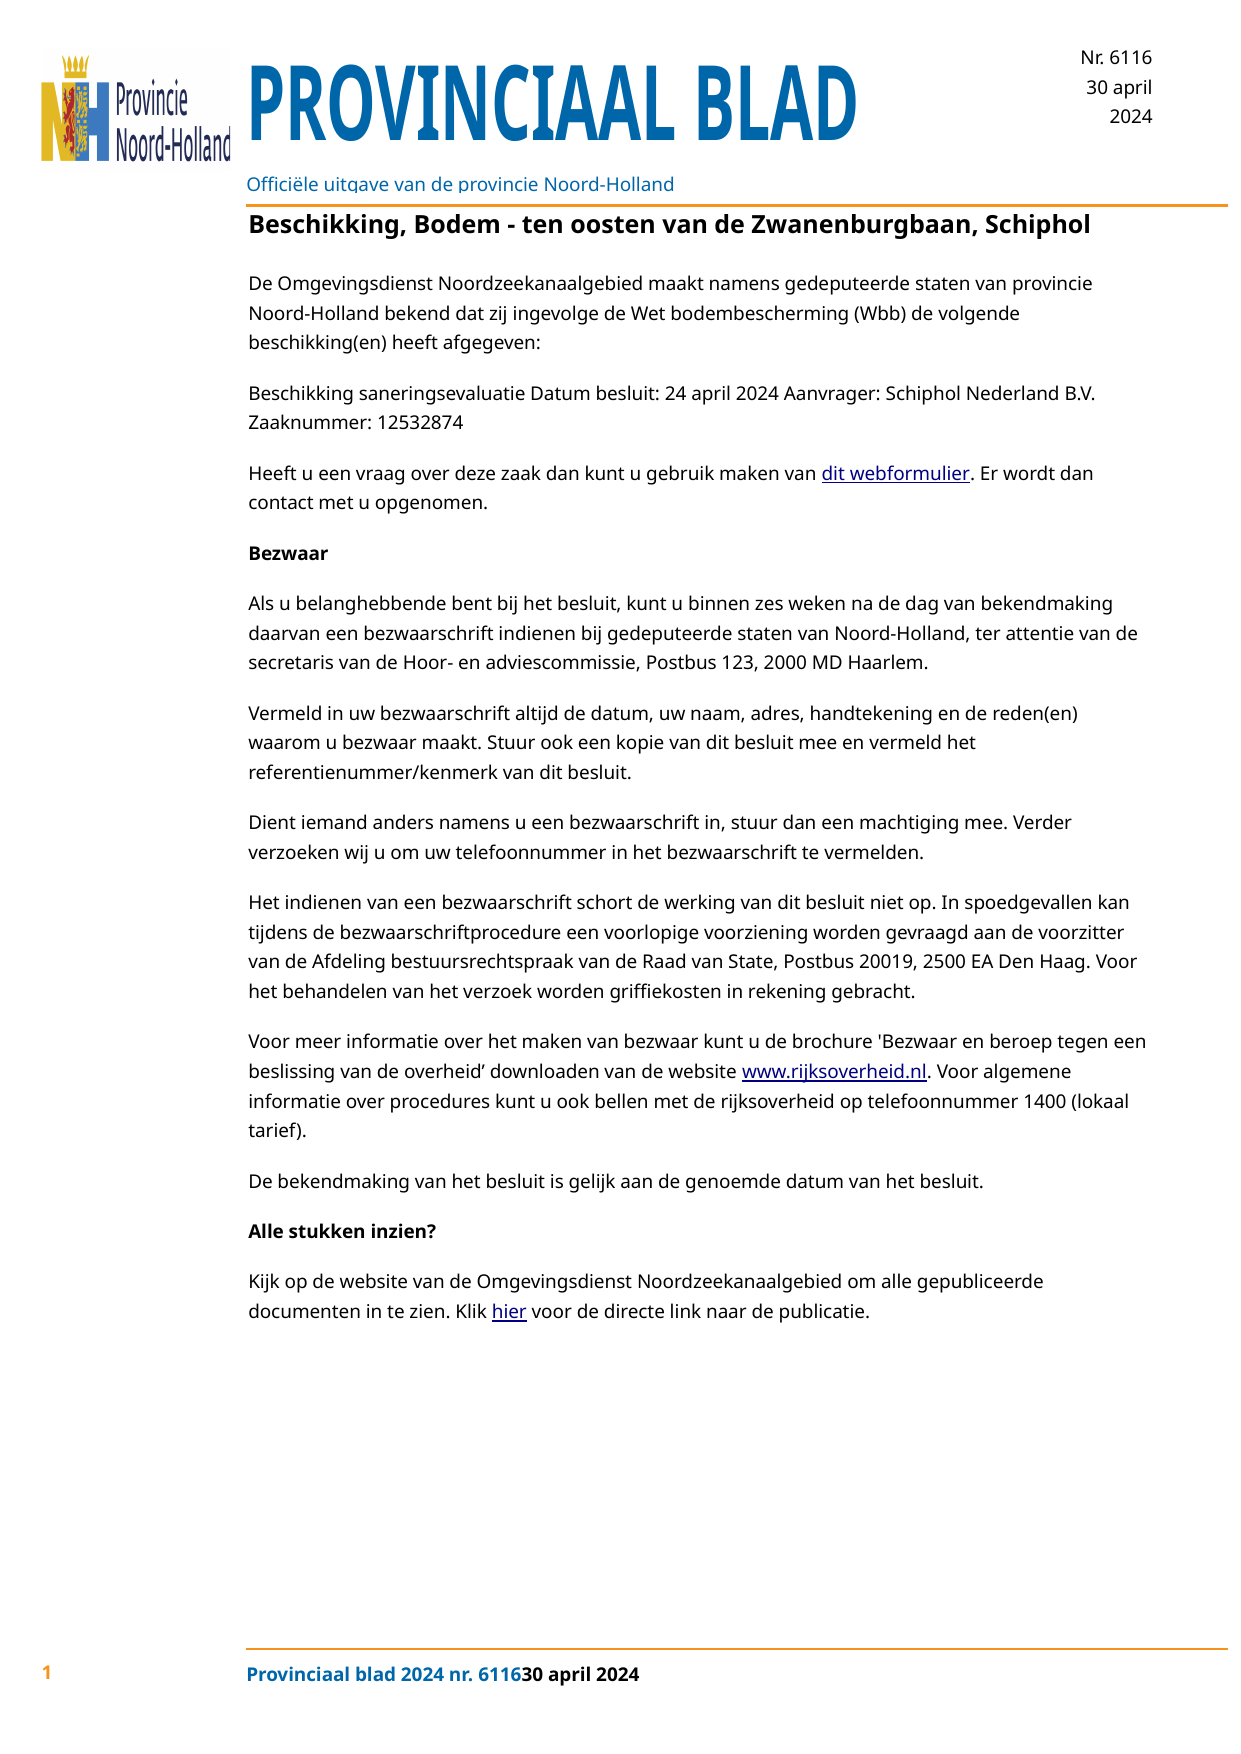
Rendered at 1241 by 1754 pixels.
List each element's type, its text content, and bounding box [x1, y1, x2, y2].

text Het indienen van een bezwaarschrift schort de werking van dit besluit niet op. In spoedgevallen kan tijdens de bezwaarschriftprocedure een voorlopige voorziening worden gevraagd aan de voorzitter van de Afdeling bestuursrechtspraak van de Raad van State, Postbus 20019, 2500 EA Den Haag. Voor het behandelen van het verzoek worden griffiekosten in rekening gebracht. [248, 889, 1152, 1004]
text Heeft u een vraag over deze zaak dan kunt u gebruik maken van dit webformulier. Er wordt dan contact met u opgenomen. [248, 460, 1152, 515]
text Beschikking, Bodem - ten oosten van de Zwanenburgbaan, Schiphol [248, 207, 1152, 241]
text Als u belanghebbende bent bij het besluit, kunt u binnen zes weken na de dag van bekendmaking daarvan een bezwaarschrift indienen bij gedeputeerde staten van Noord-Holland, ter attentie van de secretaris van de Hoor- en adviescommissie, Postbus 123, 2000 MD Haarlem. [248, 590, 1152, 675]
text Dient iemand anders namens u een bezwaarschrift in, stuur dan een machtiging mee. Verder verzoeken wij u om uw telefoonnummer in het bezwaarschrift te vermelden. [248, 809, 1152, 865]
text Voor meer informatie over het maken van bezwaar kunt u de brochure 'Bezwaar en beroep tegen een beslissing van de overheid’ downloaden van de website www.rijksoverheid.nl. Voor algemene informatie over procedures kunt u ook bellen met de rijksoverheid op telefoonnummer 1400 (lokaal tarief). [248, 1029, 1152, 1143]
picture [41, 47, 231, 172]
text De bekendmaking van het besluit is gelijk aan de genoemde datum van het besluit. [248, 1168, 1152, 1193]
text Bezwaar [248, 540, 1152, 566]
text Vermeld in uw bezwaarschrift altijd de datum, uw naam, adres, handtekening en de reden(en) waarom u bezwaar maakt. Stuur ook een kopie van dit besluit mee en vermeld het referentienummer/kenmerk van dit besluit. [248, 700, 1152, 785]
text Kijk op de website van de Omgevingsdienst Noordzeekanaalgebied om alle gepubliceerde documenten in te zien. Klik hier voor de directe link naar de publicatie. [248, 1269, 1152, 1324]
text De Omgevingsdienst Noordzeekanaalgebied maakt namens gedeputeerde staten van provincie Noord-Holland bekend dat zij ingevolge de Wet bodembescherming (Wbb) de volgende beschikking(en) heeft afgegeven: [248, 270, 1152, 355]
text Alle stukken inzien? [248, 1218, 1152, 1244]
text Beschikking saneringsevaluatie Datum besluit: 24 april 2024 Aanvrager: Schiphol Nederland B.V. Zaaknummer: 12532874 [248, 380, 1152, 435]
